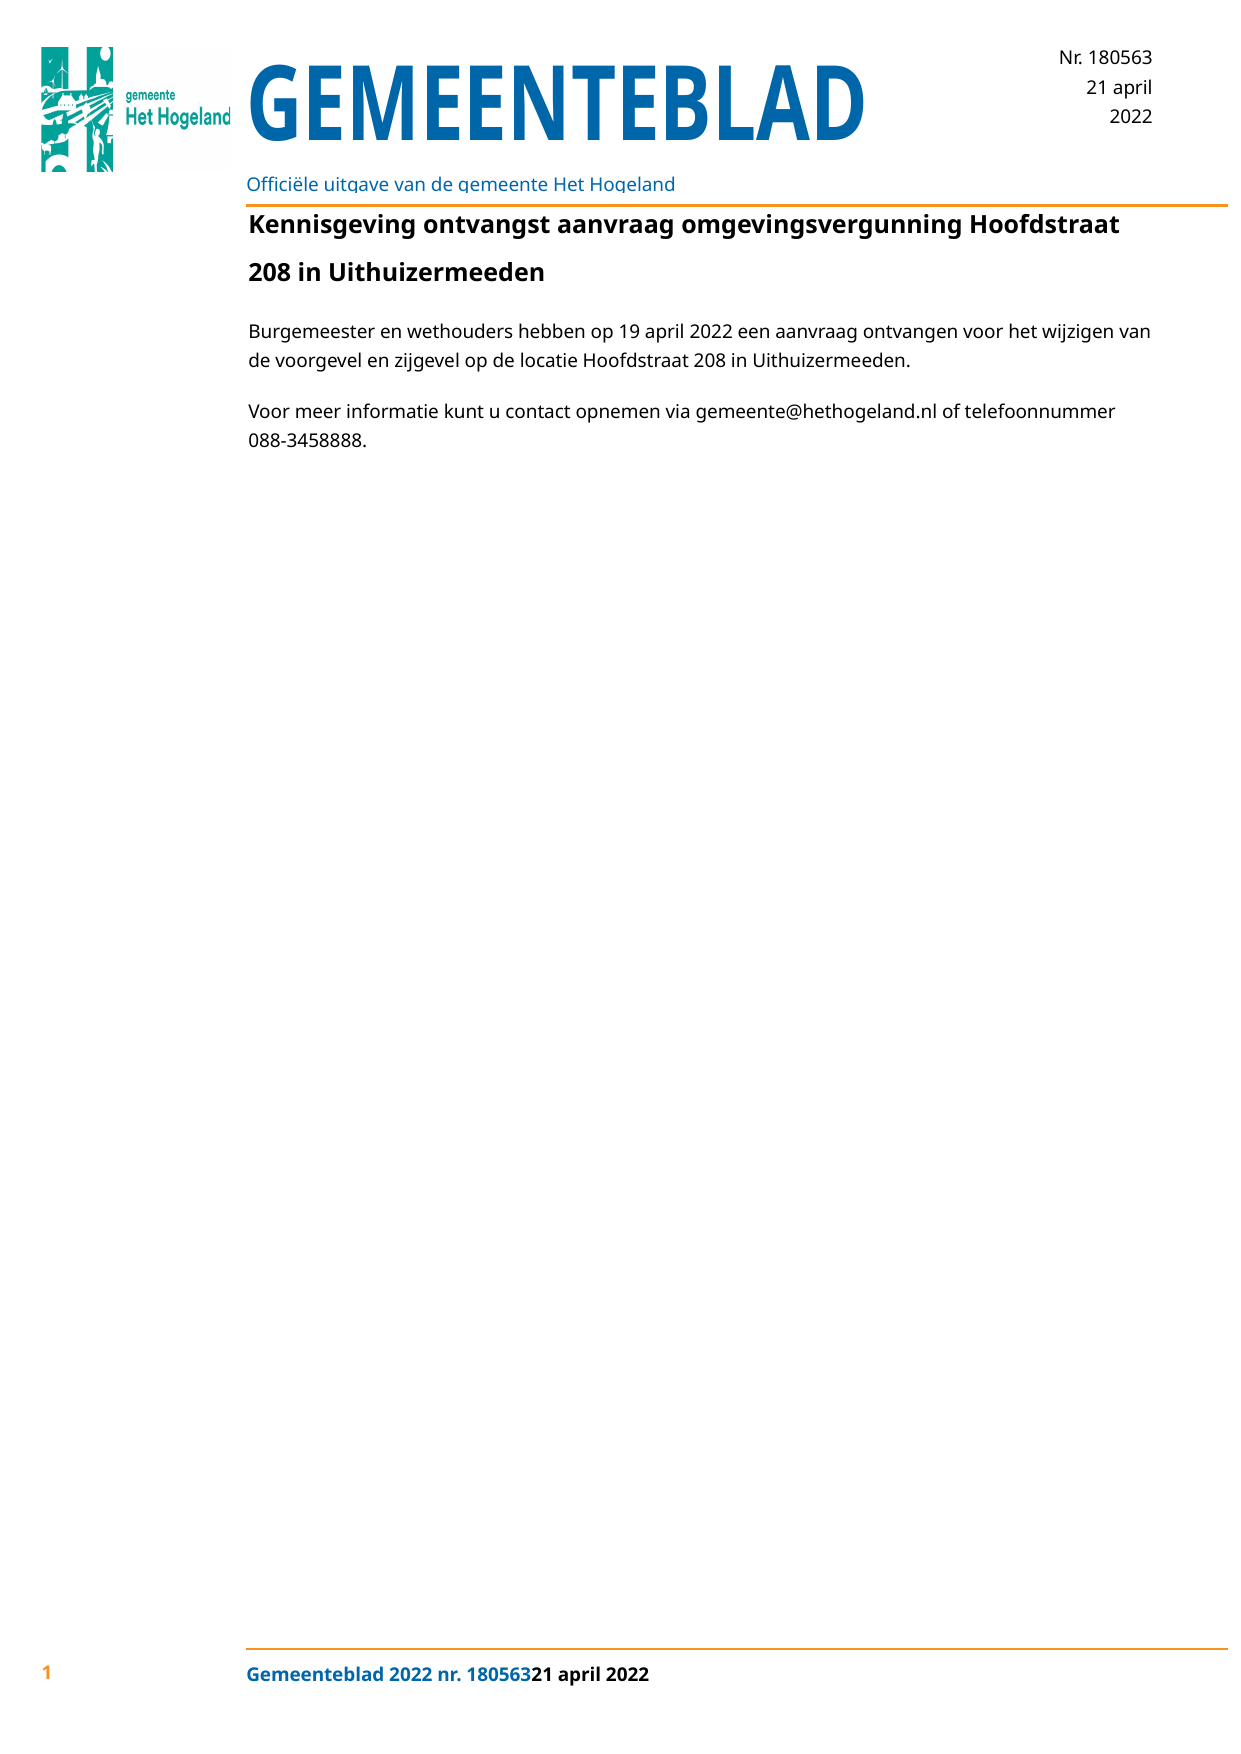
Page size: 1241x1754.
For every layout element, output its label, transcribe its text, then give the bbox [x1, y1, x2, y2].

picture [41, 47, 231, 172]
text Kennisgeving ontvangst aanvraag omgevingsvergunning Hoofdstraat 208 in Uithuizermeeden [248, 207, 1152, 288]
text Voor meer informatie kunt u contact opnemen via gemeente@hethogeland.nl of telefoonnummer 088-3458888. [248, 398, 1152, 453]
text Burgemeester en wethouders hebben op 19 april 2022 een aanvraag ontvangen voor het wijzigen van de voorgevel en zijgevel op de locatie Hoofdstraat 208 in Uithuizermeeden. [248, 318, 1152, 373]
